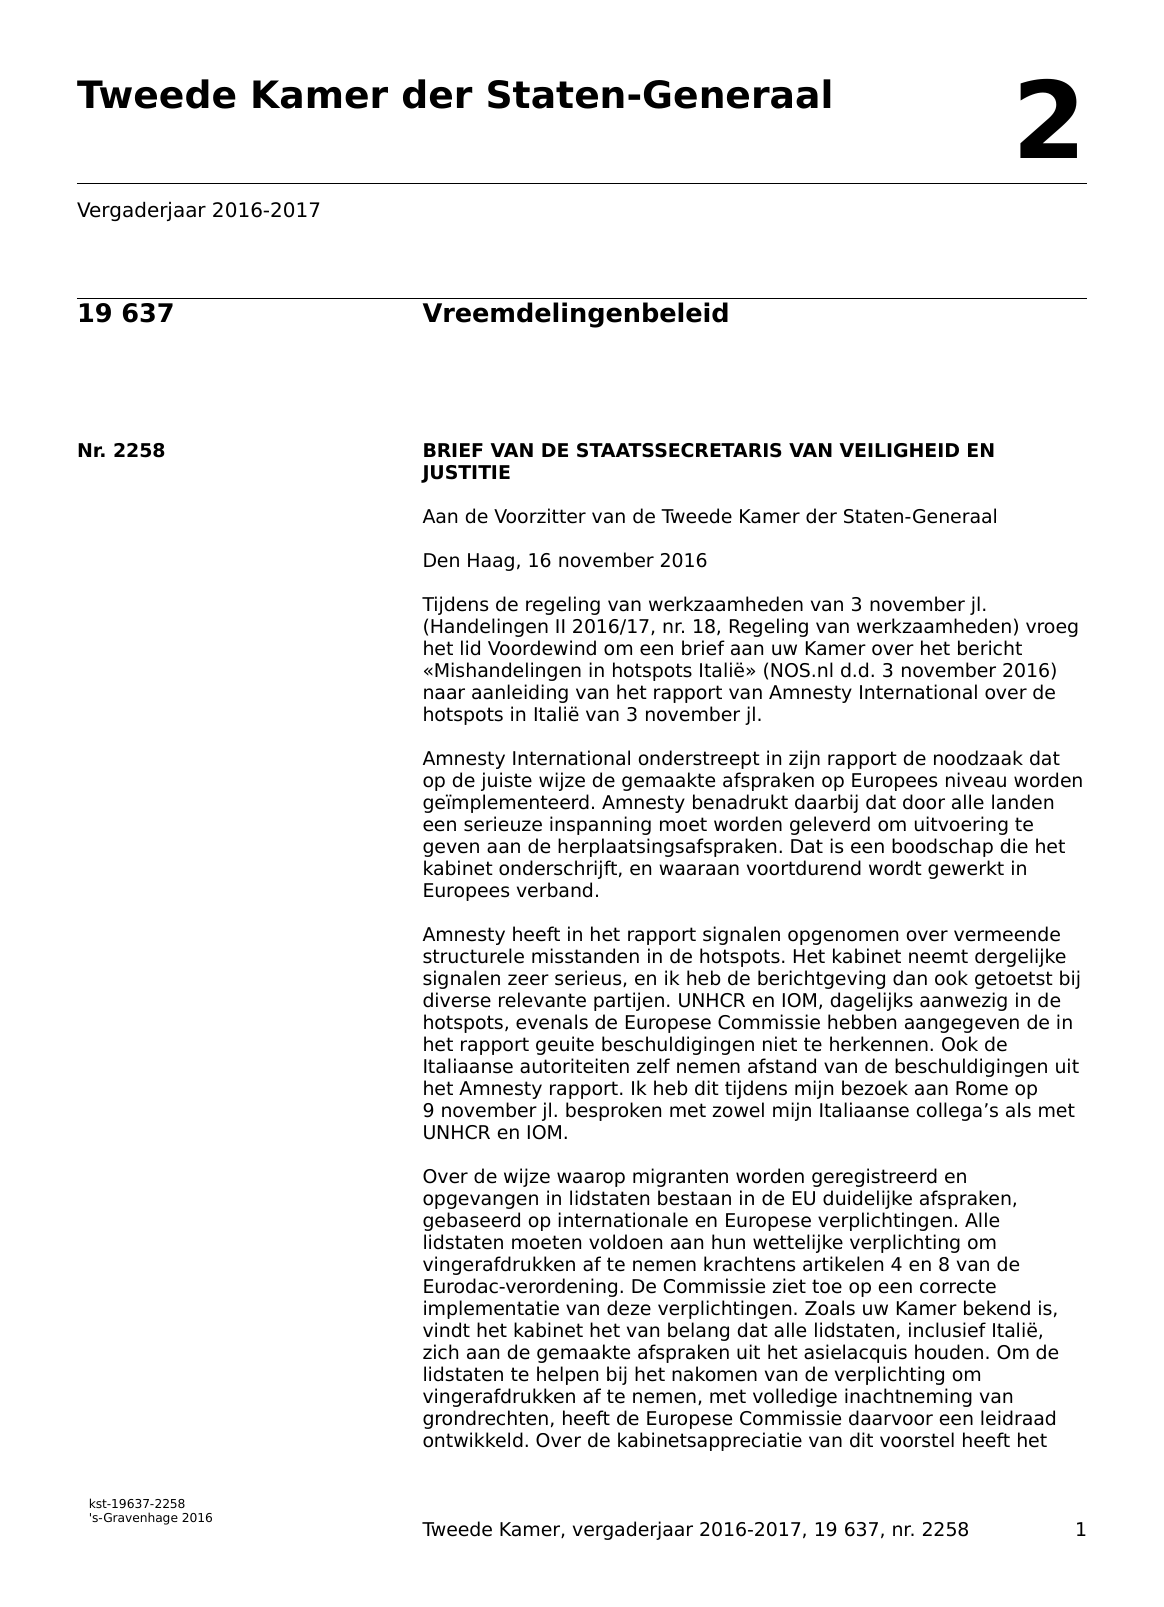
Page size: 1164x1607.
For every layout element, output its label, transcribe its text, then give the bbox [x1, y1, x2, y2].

text Tijdens de regeling van werkzaamheden van 3 november jl. (Handelingen II 2016/17, nr. 18, Regeling van werkzaamheden) vroeg het lid Voordewind om een brief aan uw Kamer over het bericht «Mishandelingen in hotspots Italië» (NOS.nl d.d. 3 november 2016) naar aanleiding van het rapport van Amnesty International over de hotspots in Italië van 3 november jl. [422, 594, 1087, 726]
text Aan de Voorzitter van de Tweede Kamer der Staten-Generaal [422, 506, 1087, 528]
subtitle 19 637 Vreemdelingenbeleid [77, 299, 1087, 329]
text Amnesty International onderstreept in zijn rapport de noodzaak dat op de juiste wijze de gemaakte afspraken op Europees niveau worden geïmplementeerd. Amnesty benadrukt daarbij dat door alle landen een serieuze inspanning moet worden geleverd om uitvoering te geven aan de herplaatsingsafspraken. Dat is een boodschap die het kabinet onderschrijft, en waaraan voortdurend wordt gewerkt in Europees verband. [422, 748, 1087, 902]
table_header Tweede Kamer der Staten-Generaal [77, 59, 886, 183]
table_header 2 [886, 59, 1087, 183]
text kst-19637-2258 [88, 1497, 323, 1511]
text Amnesty heeft in het rapport signalen opgenomen over vermeende structurele misstanden in de hotspots. Het kabinet neemt dergelijke signalen zeer serieus, en ik heb de berichtgeving dan ook getoetst bij diverse relevante partijen. UNHCR en IOM, dagelijks aanwezig in de hotspots, evenals de Europese Commissie hebben aangegeven de in het rapport geuite beschuldigingen niet te herkennen. Ook de Italiaanse autoriteiten zelf nemen afstand van de beschuldigingen uit het Amnesty rapport. Ik heb dit tijdens mijn bezoek aan Rome op 9 november jl. besproken met zowel mijn Italiaanse collega’s als met UNHCR en IOM. [422, 924, 1087, 1144]
table_cell Vergaderjaar 2016-2017 [77, 184, 1087, 298]
text Over de wijze waarop migranten worden geregistreerd en opgevangen in lidstaten bestaan in de EU duidelijke afspraken, gebaseerd op internationale en Europese verplichtingen. Alle lidstaten moeten voldoen aan hun wettelijke verplichting om vingerafdrukken af te nemen krachtens artikelen 4 en 8 van de Eurodac-verordening. De Commissie ziet toe op een correcte implementatie van deze verplichtingen. Zoals uw Kamer bekend is, vindt het kabinet het van belang dat alle lidstaten, inclusief Italië, zich aan de gemaakte afspraken uit het asielacquis houden. Om de lidstaten te helpen bij het nakomen van de verplichting om vingerafdrukken af te nemen, met volledige inachtneming van grondrechten, heeft de Europese Commissie daarvoor een leidraad ontwikkeld. Over de kabinetsappreciatie van dit voorstel heeft het [422, 1166, 1087, 1452]
subtitle Nr. 2258 BRIEF VAN DE STAATSSECRETARIS VAN VEILIGHEID EN JUSTITIE [77, 440, 1087, 484]
text Den Haag, 16 november 2016 [422, 550, 1087, 572]
text 's-Gravenhage 2016 [88, 1511, 323, 1525]
